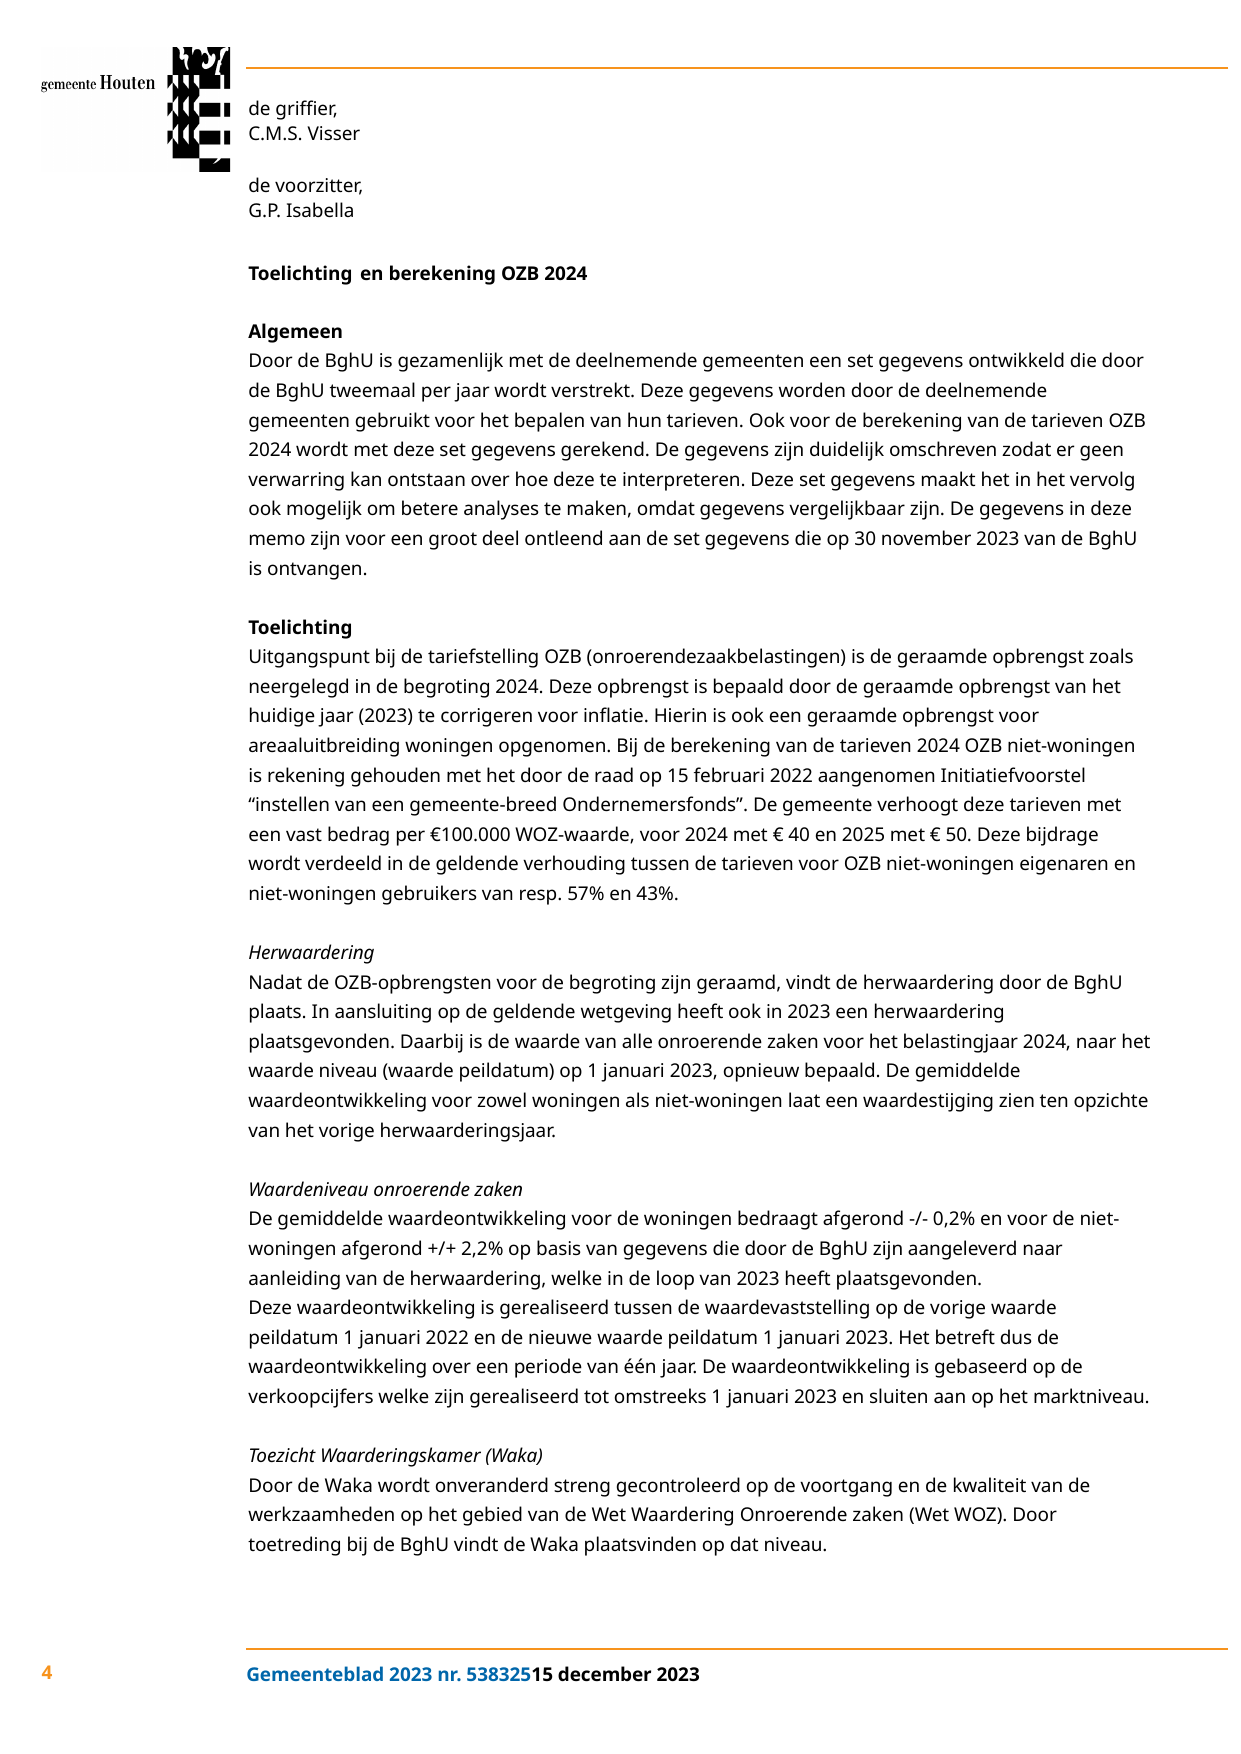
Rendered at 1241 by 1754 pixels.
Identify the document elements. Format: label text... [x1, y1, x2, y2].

text Toelichting en berekening OZB 2024 [248, 249, 1152, 289]
text Door de Waka wordt onveranderd streng gecontroleerd op de voortgang en de kwaliteit van de werkzaamheden op het gebied van de Wet Waardering Onroerende zaken (Wet WOZ). Door toetreding bij de BghU vindt de Waka plaatsvinden op dat niveau. [248, 1472, 1152, 1557]
text C.M.S. Visser [248, 121, 1152, 146]
text Door de BghU is gezamenlijk met de deelnemende gemeenten een set gegevens ontwikkeld die door de BghU tweemaal per jaar wordt verstrekt. Deze gegevens worden door de deelnemende gemeenten gebruikt voor het bepalen van hun tarieven. Ook voor de berekening van de tarieven OZB 2024 wordt met deze set gegevens gerekend. De gegevens zijn duidelijk omschreven zodat er geen verwarring kan ontstaan over hoe deze te interpreteren. Deze set gegevens maakt het in het vervolg ook mogelijk om betere analyses te maken, omdat gegevens vergelijkbaar zijn. De gegevens in deze memo zijn voor een groot deel ontleend aan de set gegevens die op 30 november 2023 van de BghU is ontvangen. [248, 348, 1152, 580]
text Nadat de OZB-opbrengsten voor de begroting zijn geraamd, vindt de herwaardering door de BghU plaats. In aansluiting op de geldende wetgeving heeft ook in 2023 een herwaardering plaatsgevonden. Daarbij is de waarde van alle onroerende zaken voor het belastingjaar 2024, naar het waarde niveau (waarde peildatum) op 1 januari 2023, opnieuw bepaald. De gemiddelde waardeontwikkeling voor zowel woningen als niet-woningen laat een waardestijging zien ten opzichte van het vorige herwaarderingsjaar. [248, 969, 1152, 1142]
text de voorzitter, [248, 172, 1152, 198]
text De gemiddelde waardeontwikkeling voor de woningen bedraagt afgerond -/- 0,2% en voor de niet-woningen afgerond +/+ 2,2% op basis van gegevens die door de BghU zijn aangeleverd naar aanleiding van de herwaardering, welke in de loop van 2023 heeft plaatsgevonden. [248, 1206, 1152, 1290]
text Uitgangspunt bij de tariefstelling OZB (onroerendezaakbelastingen) is de geraamde opbrengst zoals neergelegd in de begroting 2024. Deze opbrengst is bepaald door de geraamde opbrengst van het huidige jaar (2023) te corrigeren voor inflatie. Hierin is ook een geraamde opbrengst voor areaaluitbreiding woningen opgenomen. Bij de berekening van de tarieven 2024 OZB niet-woningen is rekening gehouden met het door de raad op 15 februari 2022 aangenomen Initiatiefvoorstel “instellen van een gemeente-breed Ondernemersfonds”. De gemeente verhoogt deze tarieven met een vast bedrag per €100.000 WOZ-waarde, voor 2024 met € 40 en 2025 met € 50. Deze bijdrage wordt verdeeld in de geldende verhouding tussen de tarieven voor OZB niet-woningen eigenaren en niet-woningen gebruikers van resp. 57% en 43%. [248, 643, 1152, 906]
text de griffier, [248, 95, 1152, 121]
text G.P. Isabella [248, 198, 1152, 223]
text Herwaardering [248, 939, 1152, 965]
text Toelichting [248, 614, 1152, 639]
text Deze waardeontwikkeling is gerealiseerd tussen de waardevaststelling op de vorige waarde peildatum 1 januari 2022 en de nieuwe waarde peildatum 1 januari 2023. Het betreft dus de waardeontwikkeling over een periode van één jaar. De waardeontwikkeling is gebaseerd op de verkoopcijfers welke zijn gerealiseerd tot omstreeks 1 januari 2023 en sluiten aan op het marktniveau. [248, 1294, 1152, 1409]
text Waardeniveau onroerende zaken [248, 1176, 1152, 1202]
text Algemeen [248, 318, 1152, 344]
text Toezicht Waarderingskamer (Waka) [248, 1442, 1152, 1468]
picture [41, 47, 231, 172]
